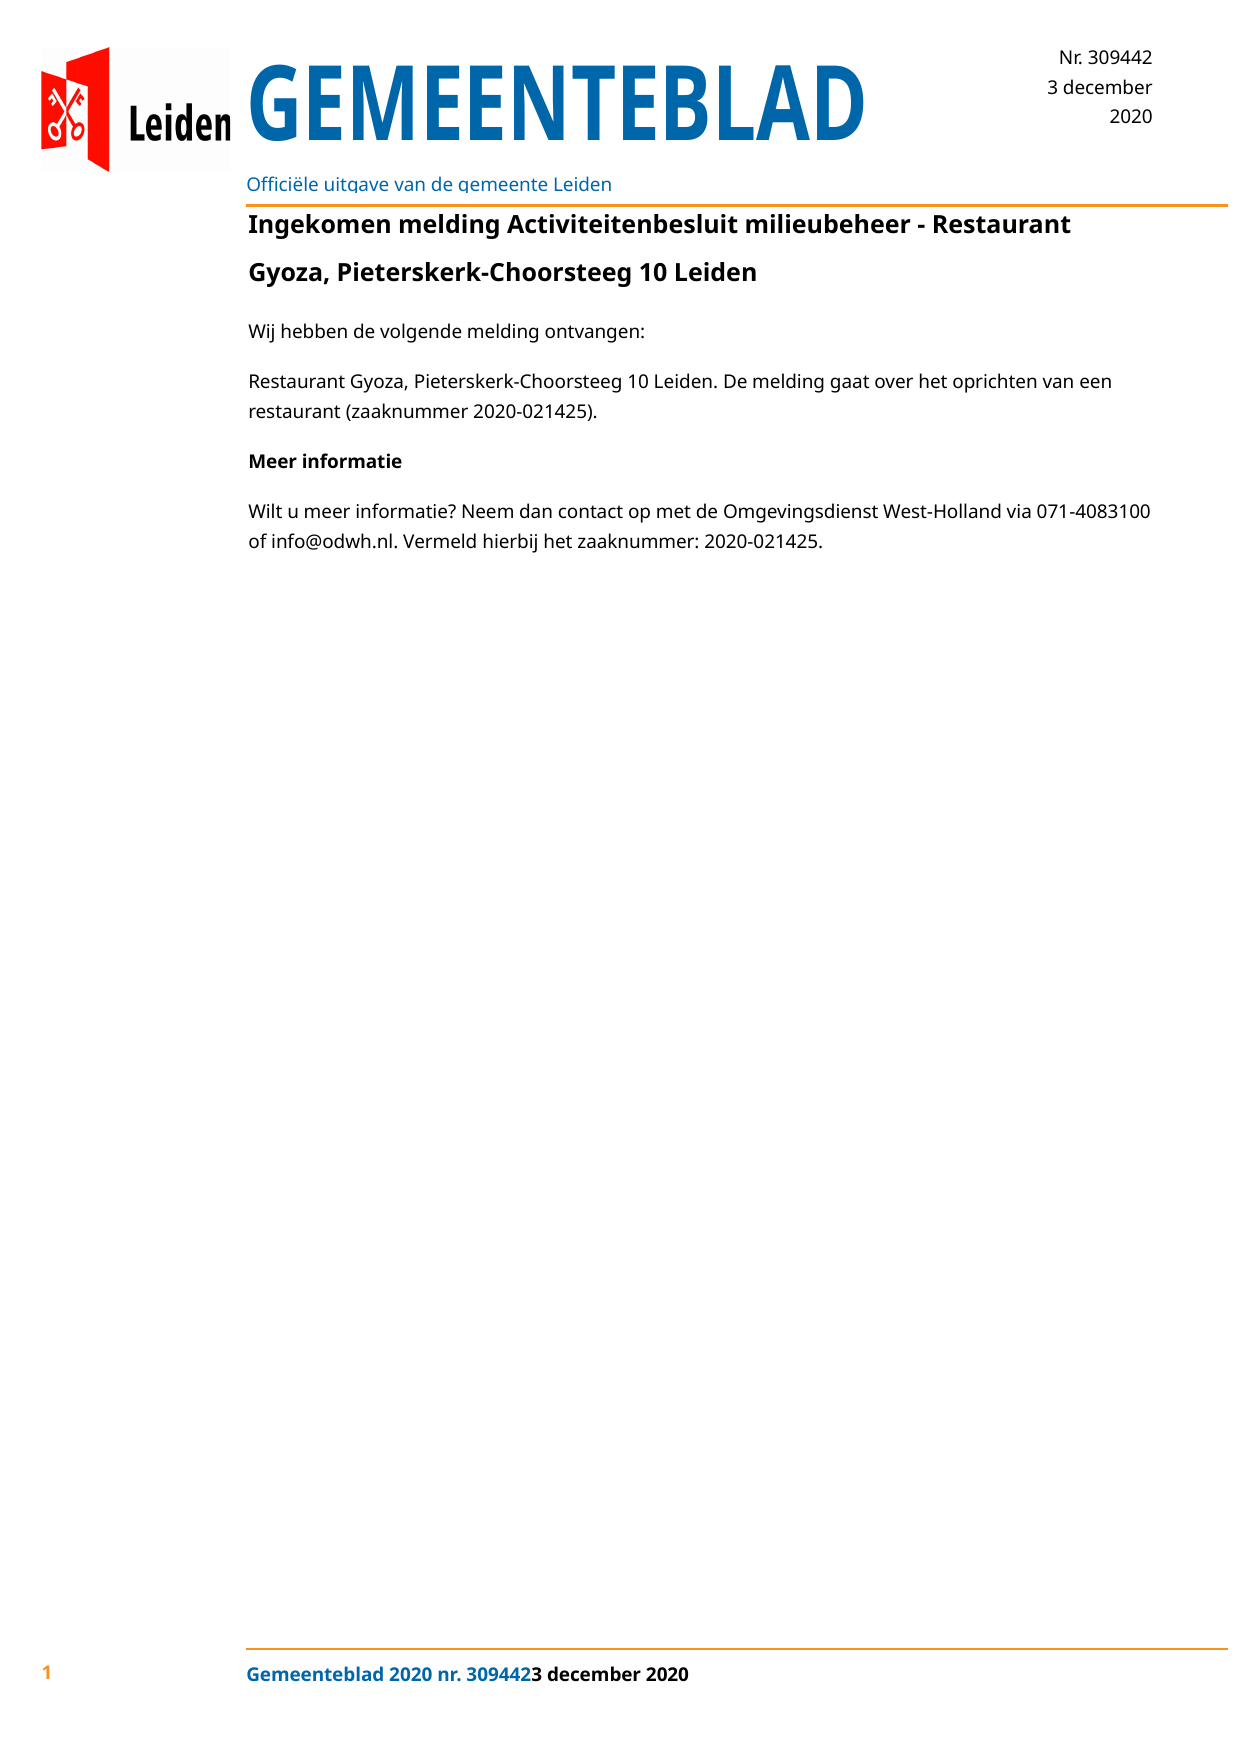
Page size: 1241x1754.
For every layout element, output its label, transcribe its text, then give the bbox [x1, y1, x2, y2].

picture [41, 47, 231, 172]
text Meer informatie [248, 448, 1152, 474]
text Restaurant Gyoza, Pieterskerk-Choorsteeg 10 Leiden. De melding gaat over het oprichten van een restaurant (zaaknummer 2020-021425). [248, 368, 1152, 424]
text Ingekomen melding Activiteitenbesluit milieubeheer - Restaurant Gyoza, Pieterskerk-Choorsteeg 10 Leiden [248, 207, 1152, 288]
text Wilt u meer informatie? Neem dan contact op met de Omgevingsdienst West-Holland via 071‑4083100 of info@odwh.nl. Vermeld hierbij het zaaknummer: 2020-021425. [248, 499, 1152, 554]
text Wij hebben de volgende melding ontvangen: [248, 318, 1152, 344]
